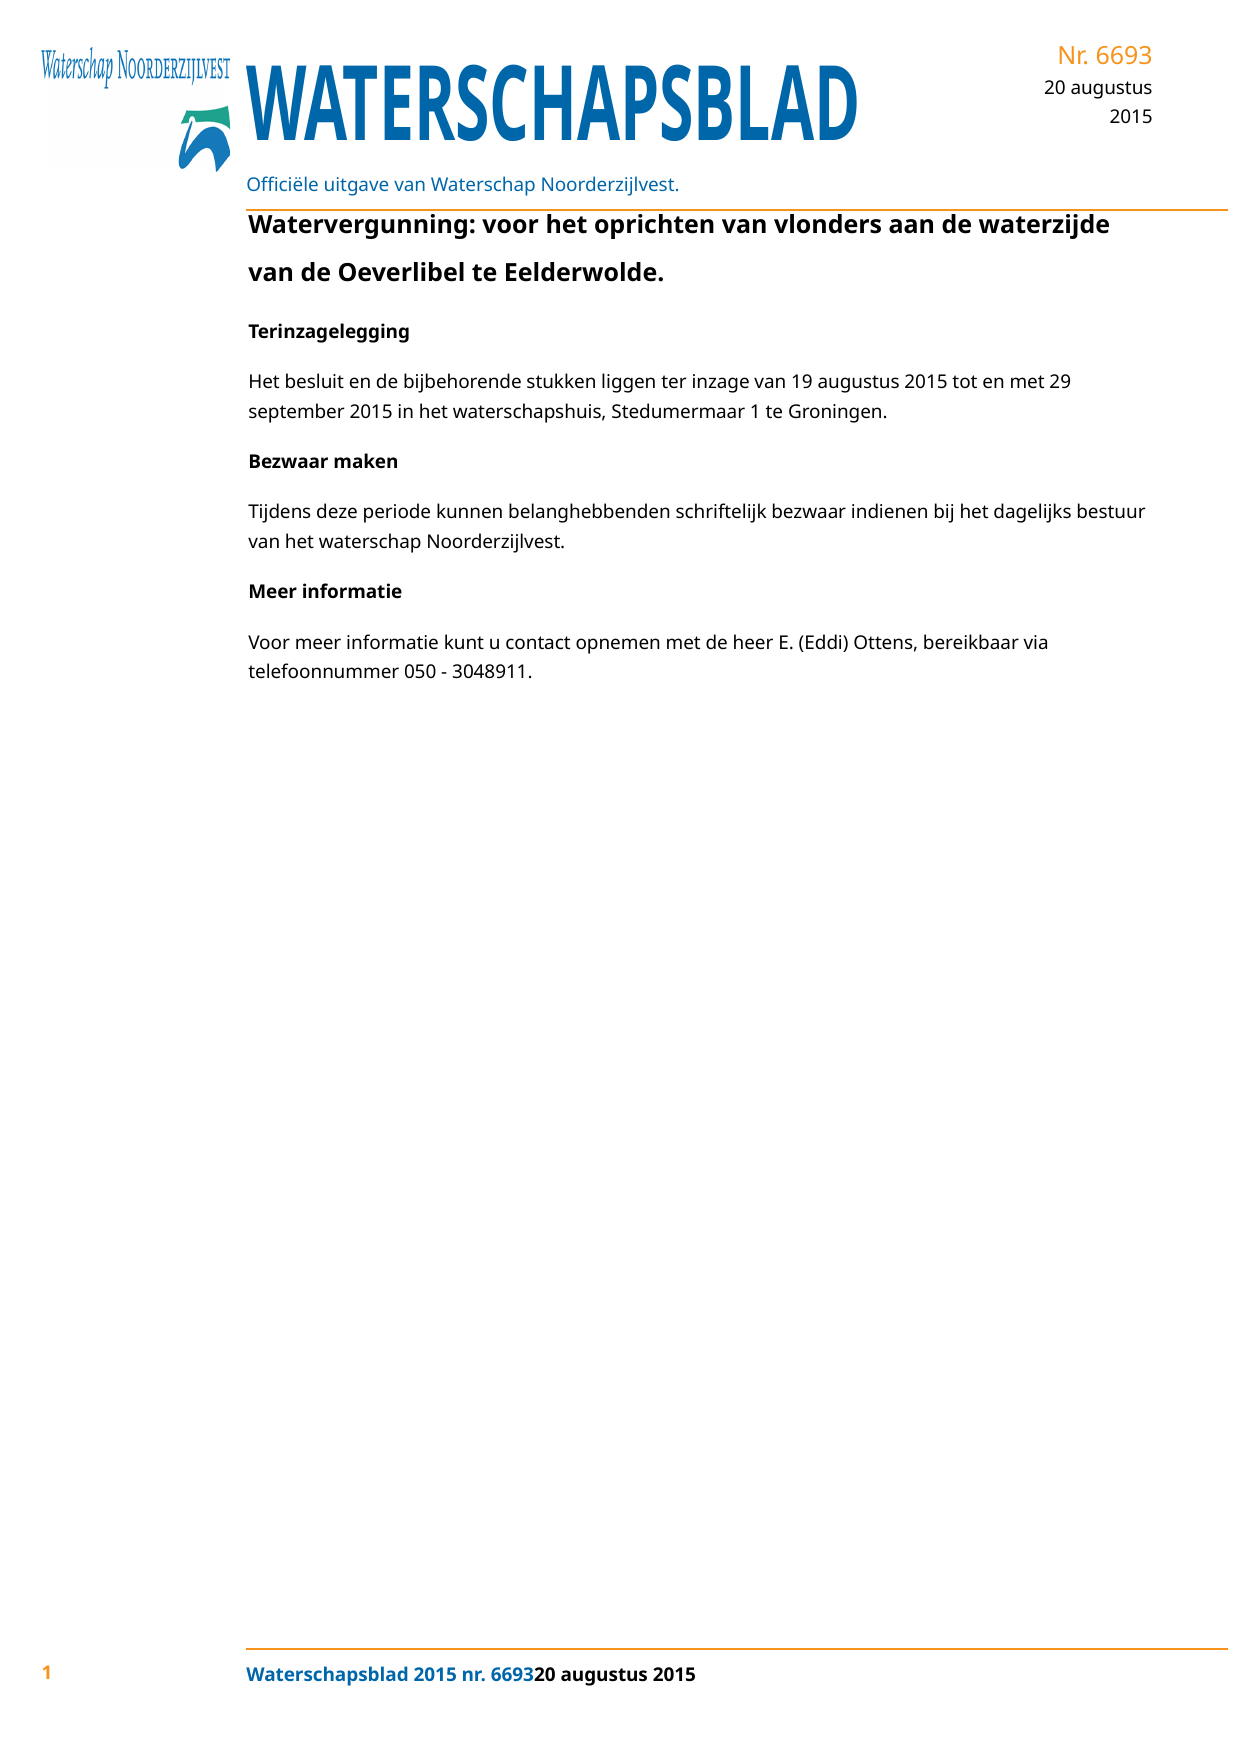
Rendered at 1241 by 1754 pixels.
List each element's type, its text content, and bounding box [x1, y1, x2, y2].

text Terinzagelegging [248, 318, 1152, 344]
text Het besluit en de bijbehorende stukken liggen ter inzage van 19 augustus 2015 tot en met 29 september 2015 in het waterschapshuis, Stedumermaar 1 te Groningen. [248, 368, 1152, 424]
picture [41, 47, 231, 172]
text Watervergunning: voor het oprichten van vlonders aan de waterzijde van de Oeverlibel te Eelderwolde. [248, 211, 1152, 288]
text Meer informatie [248, 579, 1152, 604]
text Tijdens deze periode kunnen belanghebbenden schriftelijk bezwaar indienen bij het dagelijks bestuur van het waterschap Noorderzijlvest. [248, 499, 1152, 554]
text Voor meer informatie kunt u contact opnemen met de heer E. (Eddi) Ottens, bereikbaar via telefoonnummer 050 - 3048911. [248, 629, 1152, 684]
text Bezwaar maken [248, 448, 1152, 474]
